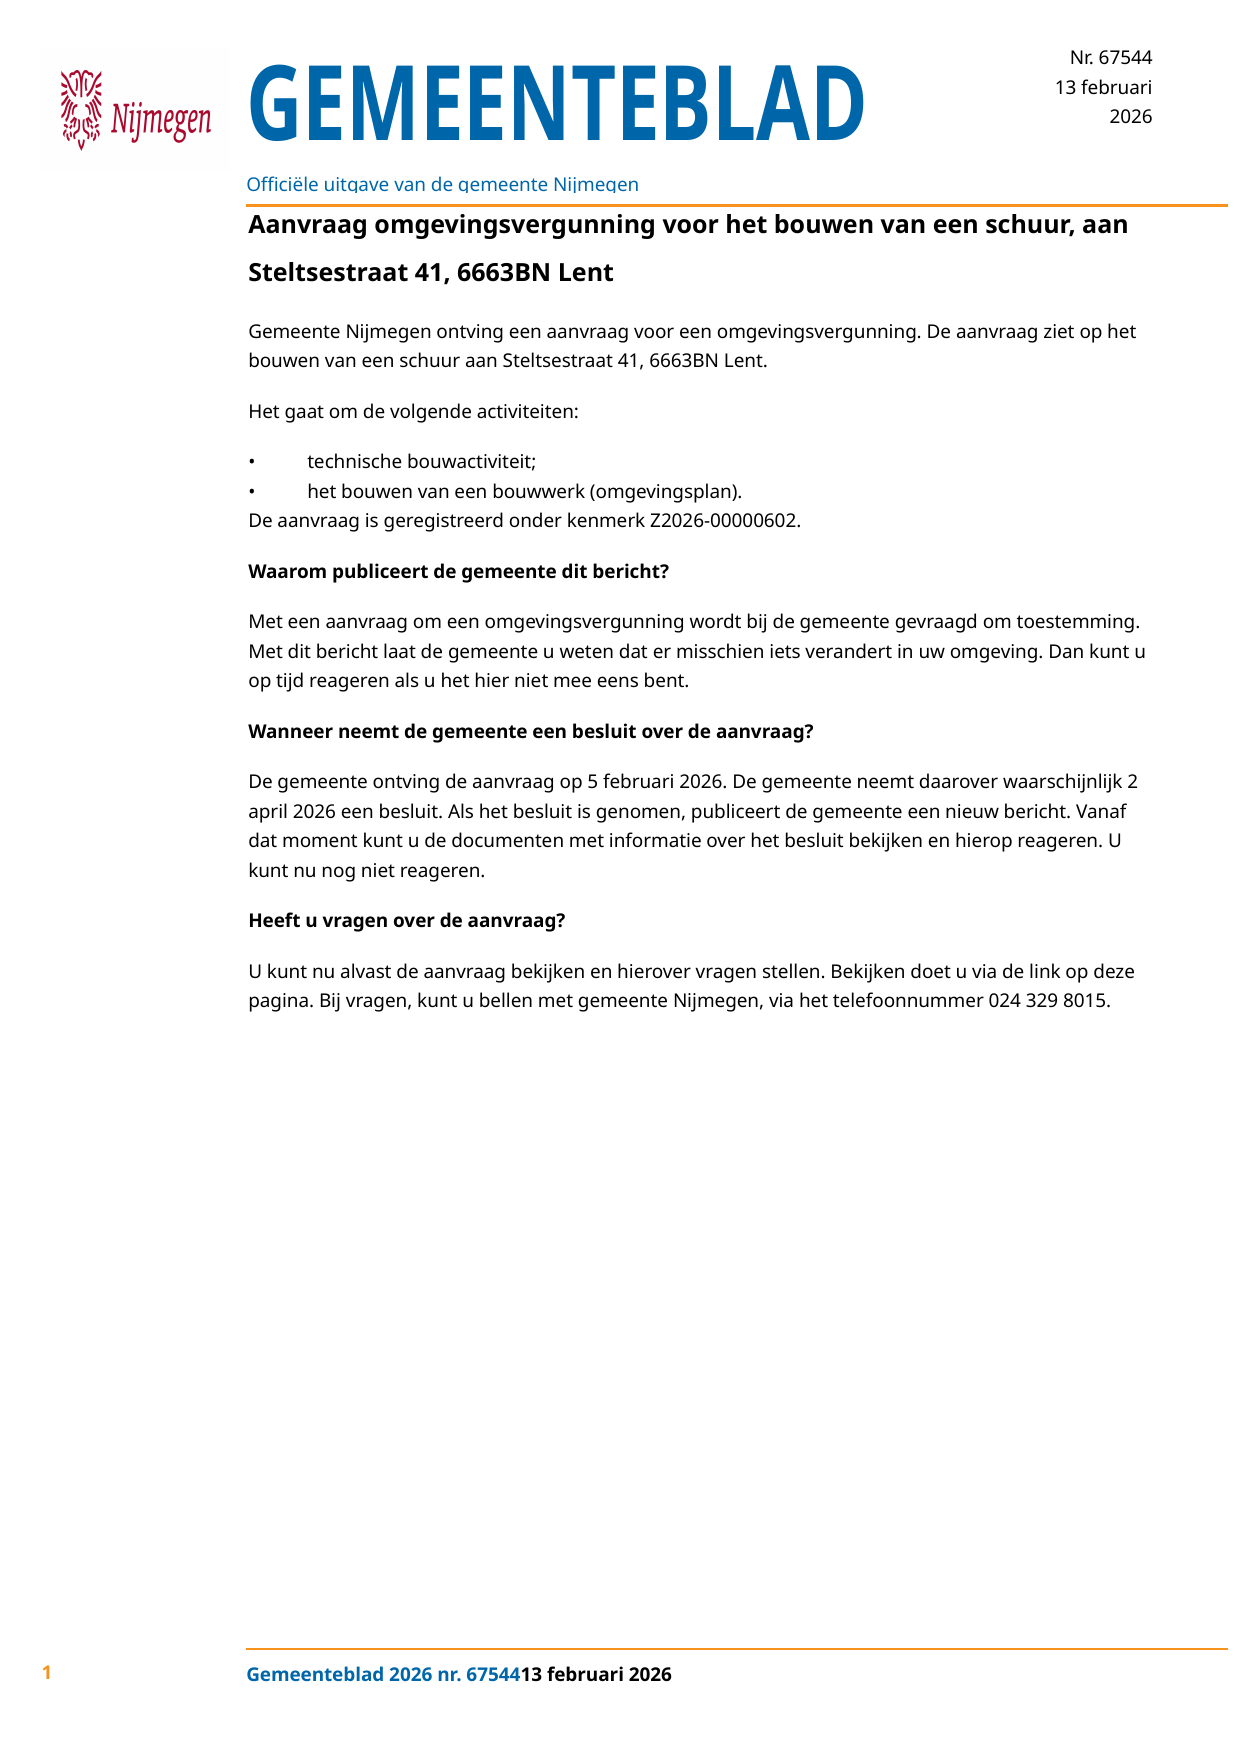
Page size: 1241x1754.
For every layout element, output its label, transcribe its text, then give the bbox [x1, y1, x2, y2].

text De aanvraag is geregistreerd onder kenmerk Z2026-00000602. [248, 507, 1152, 533]
text Aanvraag omgevingsvergunning voor het bouwen van een schuur, aan Steltsestraat 41, 6663BN Lent [248, 207, 1152, 288]
list technische bouwactiviteit; [248, 448, 1152, 474]
text U kunt nu alvast de aanvraag bekijken en hierover vragen stellen. Bekijken doet u via de link op deze pagina. Bij vragen, kunt u bellen met gemeente Nijmegen, via het telefoonnummer 024 329 8015. [248, 958, 1152, 1013]
text Waarom publiceert de gemeente dit bericht? [248, 558, 1152, 584]
picture [41, 47, 231, 172]
text Heeft u vragen over de aanvraag? [248, 907, 1152, 933]
text Gemeente Nijmegen ontving een aanvraag voor een omgevingsvergunning. De aanvraag ziet op het bouwen van een schuur aan Steltsestraat 41, 6663BN Lent. [248, 318, 1152, 373]
text Met een aanvraag om een omgevingsvergunning wordt bij de gemeente gevraagd om toestemming. Met dit bericht laat de gemeente u weten dat er misschien iets verandert in uw omgeving. Dan kunt u op tijd reageren als u het hier niet mee eens bent. [248, 608, 1152, 693]
text Wanneer neemt de gemeente een besluit over de aanvraag? [248, 718, 1152, 744]
text Het gaat om de volgende activiteiten: [248, 398, 1152, 424]
text De gemeente ontving de aanvraag op 5 februari 2026. De gemeente neemt daarover waarschijnlijk 2 april 2026 een besluit. Als het besluit is genomen, publiceert de gemeente een nieuw bericht. Vanaf dat moment kunt u de documenten met informatie over het besluit bekijken en hierop reageren. U kunt nu nog niet reageren. [248, 768, 1152, 883]
list het bouwen van een bouwwerk (omgevingsplan). [248, 478, 1152, 504]
